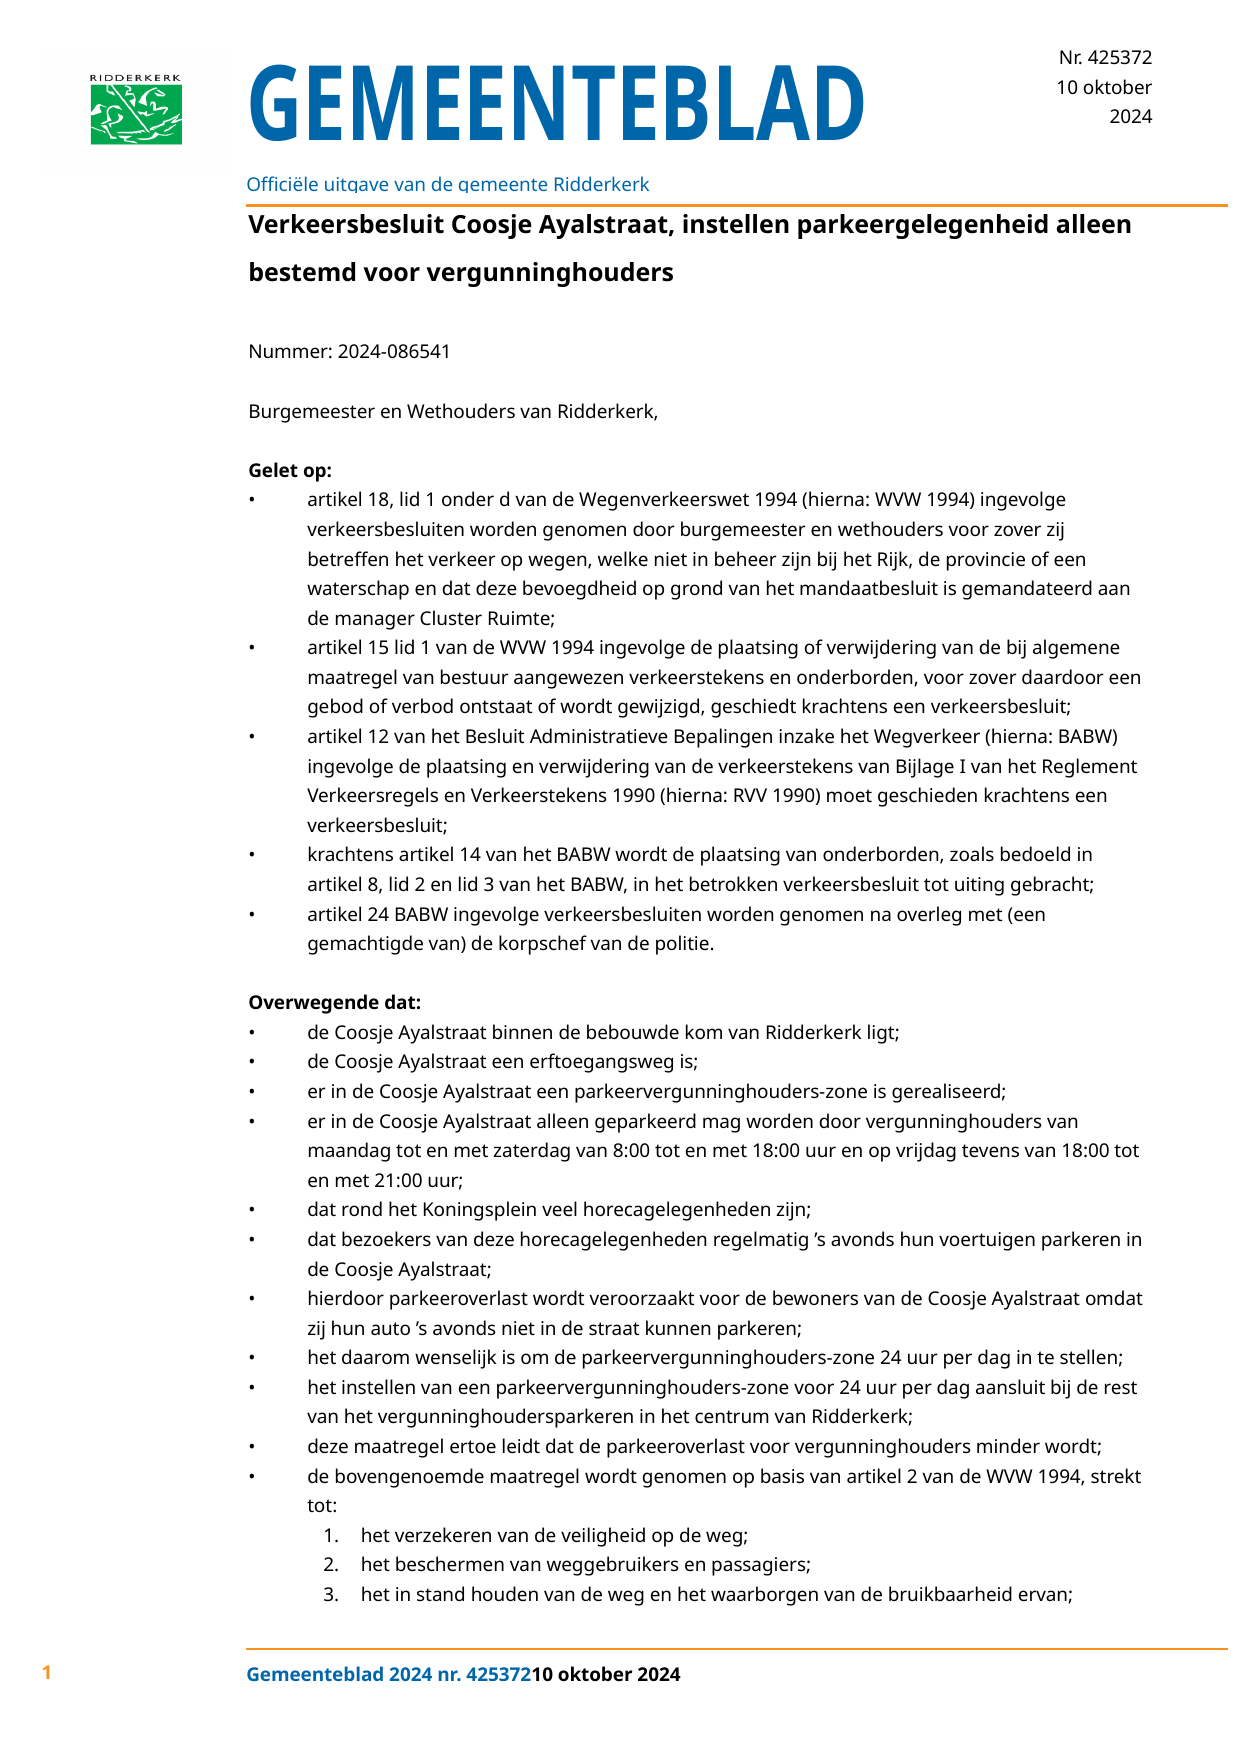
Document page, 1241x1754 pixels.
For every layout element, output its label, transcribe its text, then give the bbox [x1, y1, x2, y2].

list het daarom wenselijk is om de parkeervergunninghouders-zone 24 uur per dag in te stellen; [248, 1344, 1152, 1370]
text Overwegende dat: [248, 989, 1152, 1015]
list het instellen van een parkeervergunninghouders-zone voor 24 uur per dag aansluit bij de rest van het vergunninghoudersparkeren in het centrum van Ridderkerk; [248, 1374, 1152, 1429]
text Nummer: 2024-086541 [248, 339, 1152, 364]
text Gelet op: [248, 457, 1152, 483]
list artikel 12 van het Besluit Administratieve Bepalingen inzake het Wegverkeer (hierna: BABW) ingevolge de plaatsing en verwijdering van de verkeerstekens van Bijlage I van het Reglement Verkeersregels en Verkeerstekens 1990 (hierna: RVV 1990) moet geschieden krachtens een verkeersbesluit; [248, 723, 1152, 838]
list artikel 24 BABW ingevolge verkeersbesluiten worden genomen na overleg met (een gemachtigde van) de korpschef van de politie. [248, 901, 1152, 956]
list het beschermen van weggebruikers en passagiers; [323, 1552, 1152, 1577]
list er in de Coosje Ayalstraat alleen geparkeerd mag worden door vergunninghouders van maandag tot en met zaterdag van 8:00 tot en met 18:00 uur en op vrijdag tevens van 18:00 tot en met 21:00 uur; [248, 1108, 1152, 1193]
list de bovengenoemde maatregel wordt genomen op basis van artikel 2 van de WVW 1994, strekt tot: [248, 1463, 1152, 1518]
list dat rond het Koningsplein veel horecagelegenheden zijn; [248, 1197, 1152, 1222]
list het verzekeren van de veiligheid op de weg; [323, 1522, 1152, 1548]
list artikel 15 lid 1 van de WVW 1994 ingevolge de plaatsing of verwijdering van de bij algemene maatregel van bestuur aangewezen verkeerstekens en onderborden, voor zover daardoor een gebod of verbod ontstaat of wordt gewijzigd, geschiedt krachtens een verkeersbesluit; [248, 634, 1152, 719]
text Burgemeester en Wethouders van Ridderkerk, [248, 398, 1152, 423]
list deze maatregel ertoe leidt dat de parkeeroverlast voor vergunninghouders minder wordt; [248, 1433, 1152, 1459]
list krachtens artikel 14 van het BABW wordt de plaatsing van onderborden, zoals bedoeld in artikel 8, lid 2 en lid 3 van het BABW, in het betrokken verkeersbesluit tot uiting gebracht; [248, 842, 1152, 897]
picture [41, 47, 231, 172]
text Verkeersbesluit Coosje Ayalstraat, instellen parkeergelegenheid alleen bestemd voor vergunninghouders [248, 207, 1152, 288]
list dat bezoekers van deze horecagelegenheden regelmatig ’s avonds hun voertuigen parkeren in de Coosje Ayalstraat; [248, 1226, 1152, 1281]
list het in stand houden van de weg en het waarborgen van de bruikbaarheid ervan; [323, 1581, 1152, 1607]
list er in de Coosje Ayalstraat een parkeervergunninghouders-zone is gerealiseerd; [248, 1078, 1152, 1104]
list hierdoor parkeeroverlast wordt veroorzaakt voor de bewoners van de Coosje Ayalstraat omdat zij hun auto ’s avonds niet in de straat kunnen parkeren; [248, 1285, 1152, 1341]
list de Coosje Ayalstraat binnen de bebouwde kom van Ridderkerk ligt; [248, 1019, 1152, 1045]
list artikel 18, lid 1 onder d van de Wegenverkeerswet 1994 (hierna: WVW 1994) ingevolge verkeersbesluiten worden genomen door burgemeester en wethouders voor zover zij betreffen het verkeer op wegen, welke niet in beheer zijn bij het Rijk, de provincie of een waterschap en dat deze bevoegdheid op grond van het mandaatbesluit is gemandateerd aan de manager Cluster Ruimte; [248, 487, 1152, 631]
list de Coosje Ayalstraat een erftoegangsweg is; [248, 1049, 1152, 1074]
